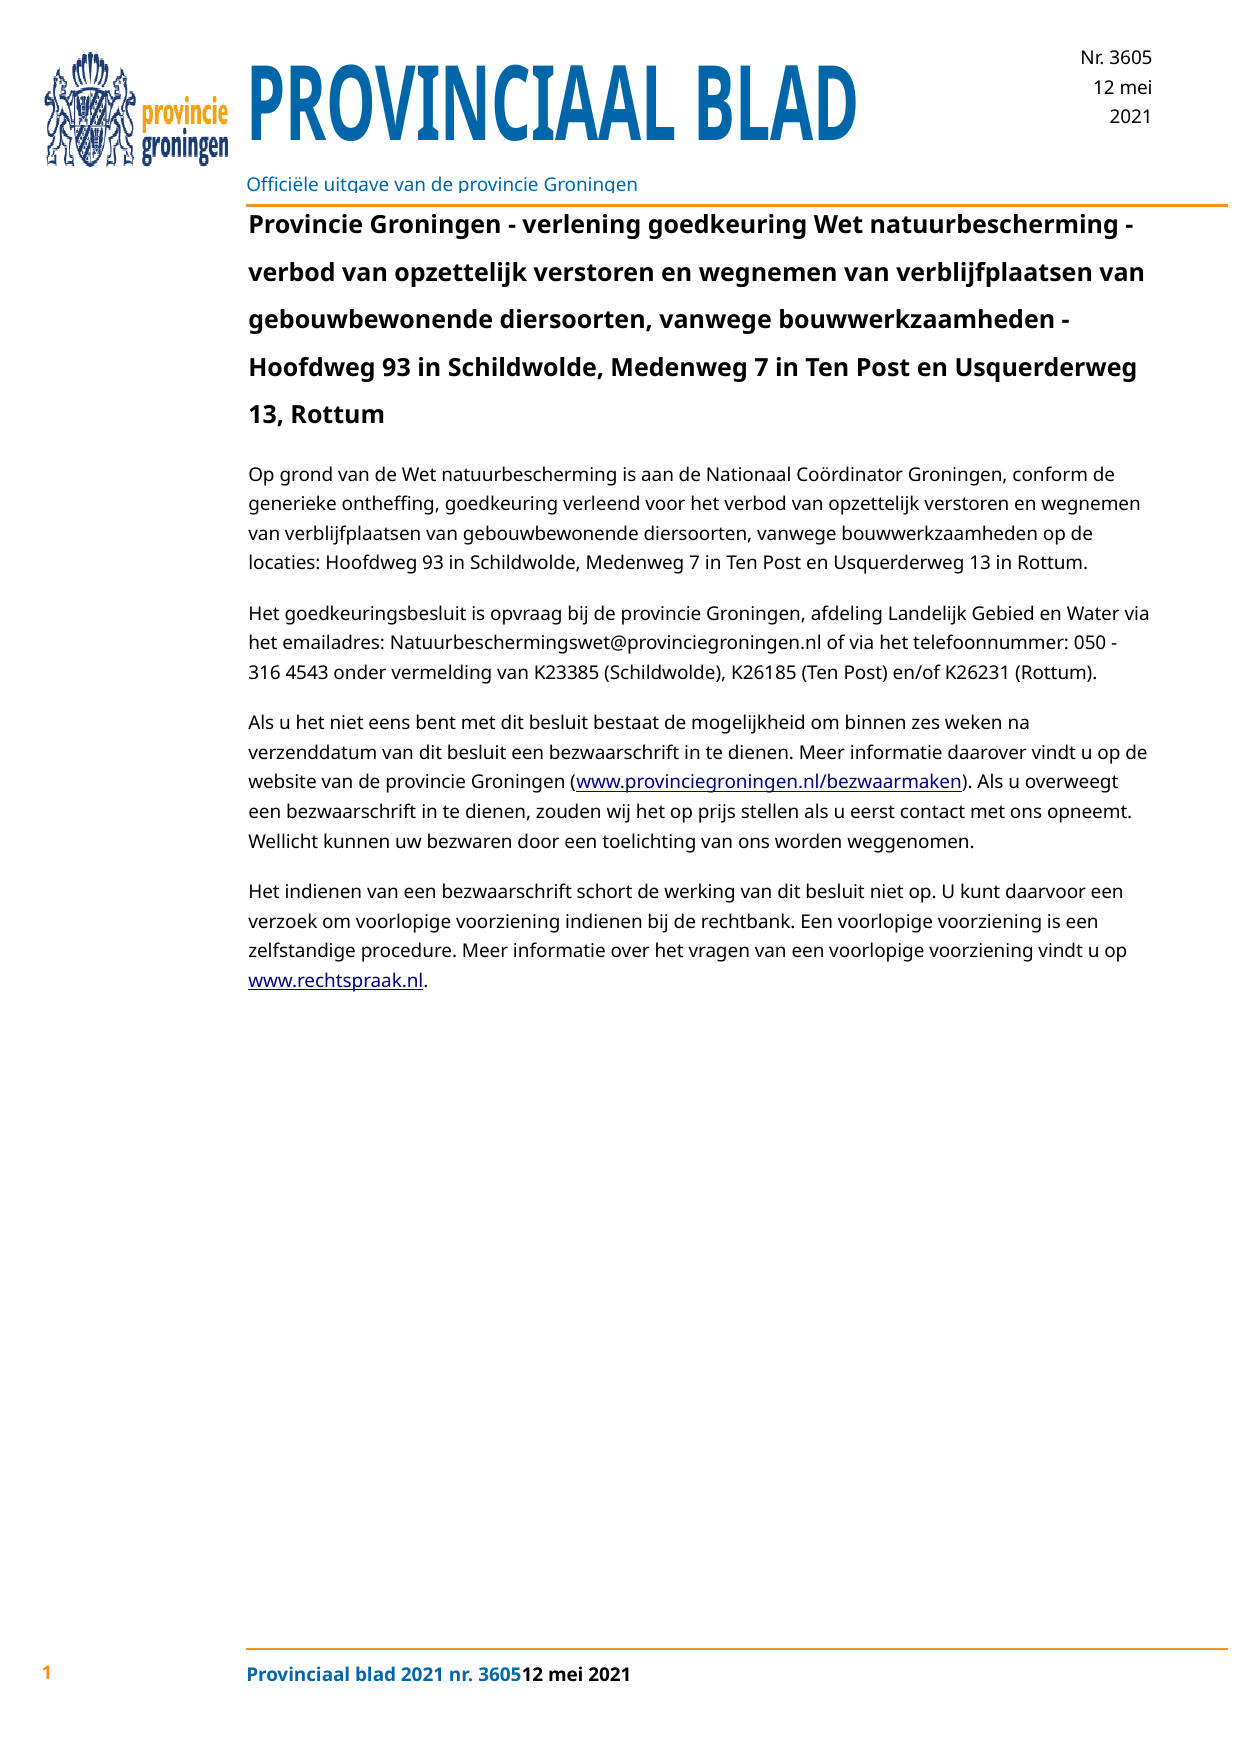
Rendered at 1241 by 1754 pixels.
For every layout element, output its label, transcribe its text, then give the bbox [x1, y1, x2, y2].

text Het indienen van een bezwaarschrift schort de werking van dit besluit niet op. U kunt daarvoor een verzoek om voorlopige voorziening indienen bij de rechtbank. Een voorlopige voorziening is een zelfstandige procedure. Meer informatie over het vragen van een voorlopige voorziening vindt u op www.rechtspraak.nl. [248, 878, 1152, 993]
text Provincie Groningen - verlening goedkeuring Wet natuurbescherming - verbod van opzettelijk verstoren en wegnemen van verblijfplaatsen van gebouwbewonende diersoorten, vanwege bouwwerkzaamheden - Hoofdweg 93 in Schildwolde, Medenweg 7 in Ten Post en Usquerderweg 13, Rottum [248, 207, 1152, 431]
picture [41, 47, 231, 172]
text Op grond van de Wet natuurbescherming is aan de Nationaal Coördinator Groningen, conform de generieke ontheffing, goedkeuring verleend voor het verbod van opzettelijk verstoren en wegnemen van verblijfplaatsen van gebouwbewonende diersoorten, vanwege bouwwerkzaamheden op de locaties: Hoofdweg 93 in Schildwolde, Medenweg 7 in Ten Post en Usquerderweg 13 in Rottum. [248, 461, 1152, 575]
text Als u het niet eens bent met dit besluit bestaat de mogelijkheid om binnen zes weken na verzenddatum van dit besluit een bezwaarschrift in te dienen. Meer informatie daarover vindt u op de website van de provincie Groningen (www.provinciegroningen.nl/bezwaarmaken). Als u overweegt een bezwaarschrift in te dienen, zouden wij het op prijs stellen als u eerst contact met ons opneemt. Wellicht kunnen uw bezwaren door een toelichting van ons worden weggenomen. [248, 709, 1152, 853]
text Het goedkeuringsbesluit is opvraag bij de provincie Groningen, afdeling Landelijk Gebied en Water via het emailadres: Natuurbeschermingswet@provinciegroningen.nl of via het telefoonnummer: 050 - 316 4543 onder vermelding van K23385 (Schildwolde), K26185 (Ten Post) en/of K26231 (Rottum). [248, 600, 1152, 685]
